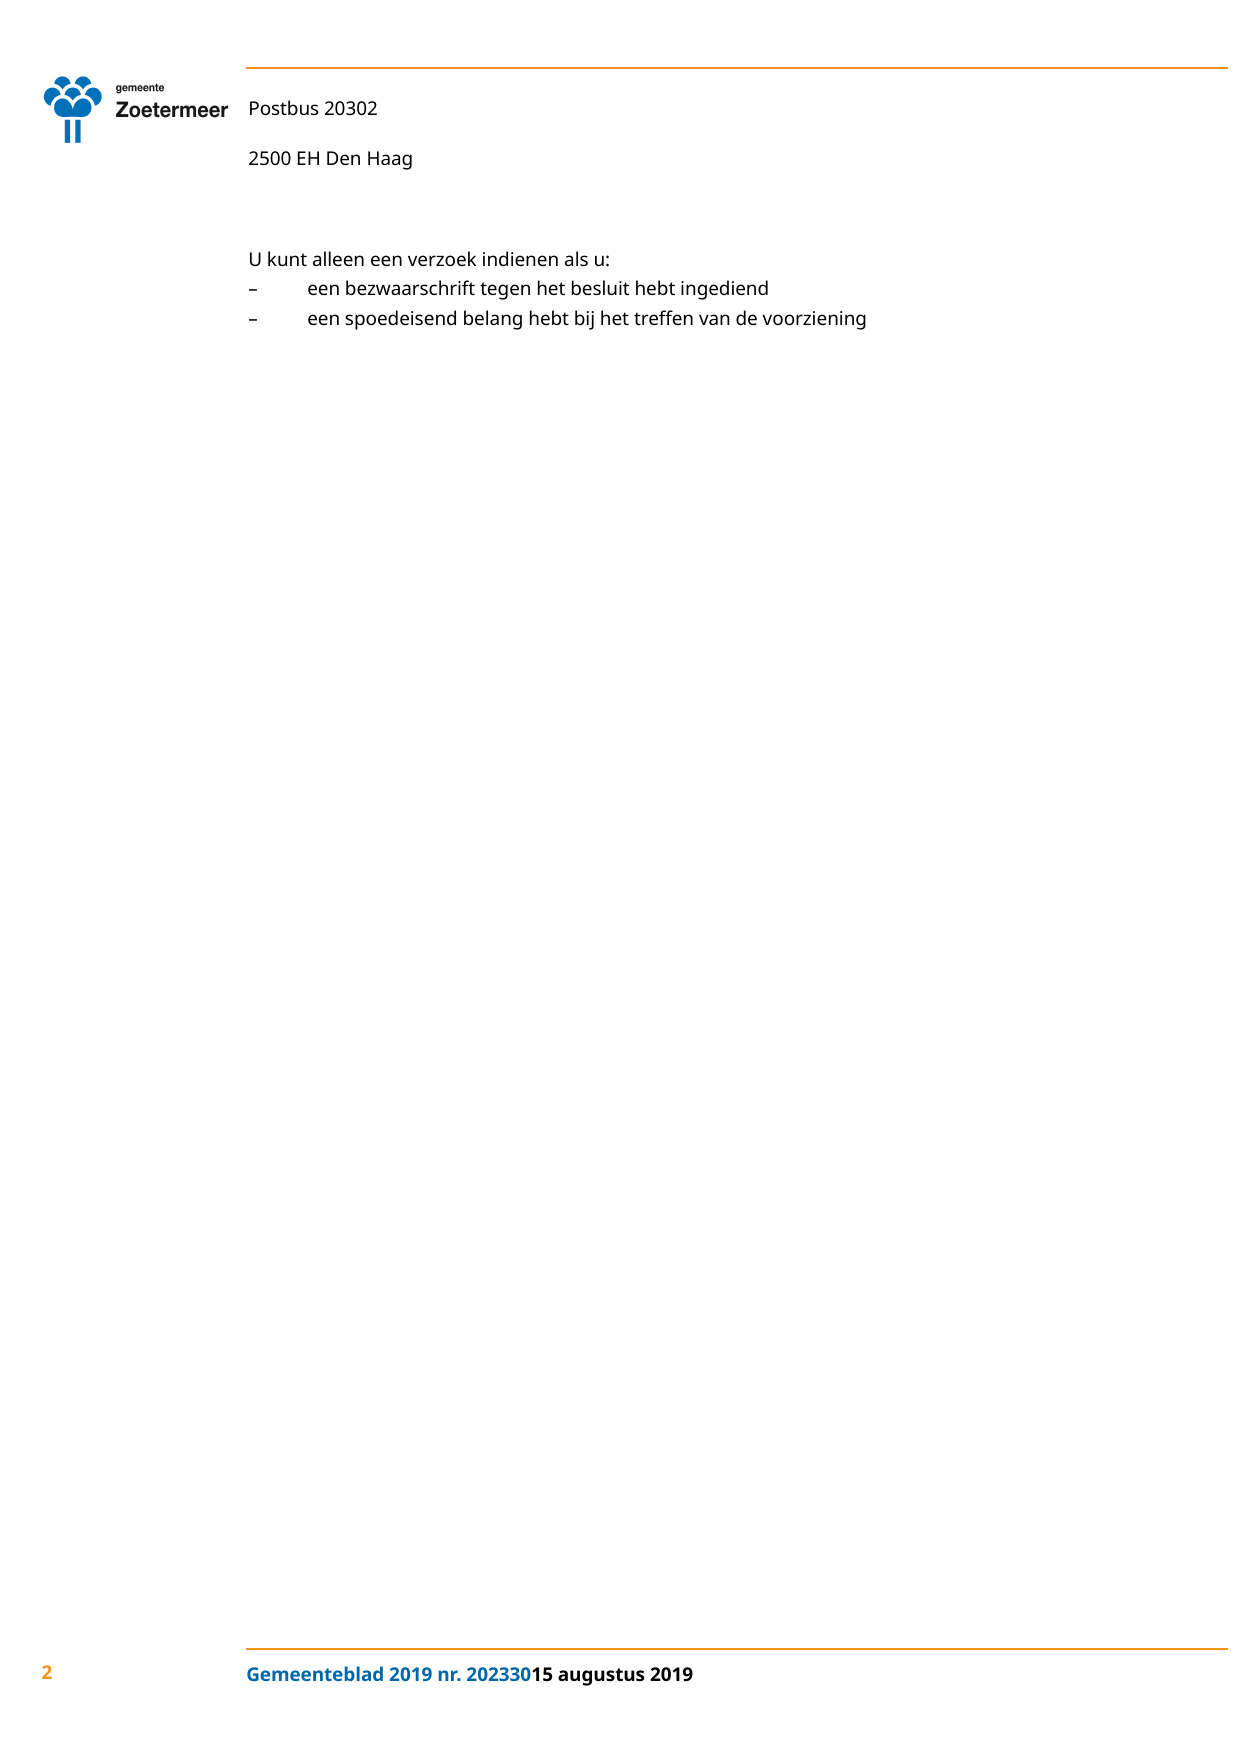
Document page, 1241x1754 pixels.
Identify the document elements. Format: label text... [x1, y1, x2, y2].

text Postbus 20302 [248, 95, 1152, 121]
list een bezwaarschrift tegen het besluit hebt ingediend [248, 276, 1152, 301]
text 2500 EH Den Haag [248, 145, 1152, 171]
picture [41, 47, 231, 172]
text U kunt alleen een verzoek indienen als u: [248, 246, 1152, 272]
list een spoedeisend belang hebt bij het treffen van de voorziening [248, 305, 1152, 331]
